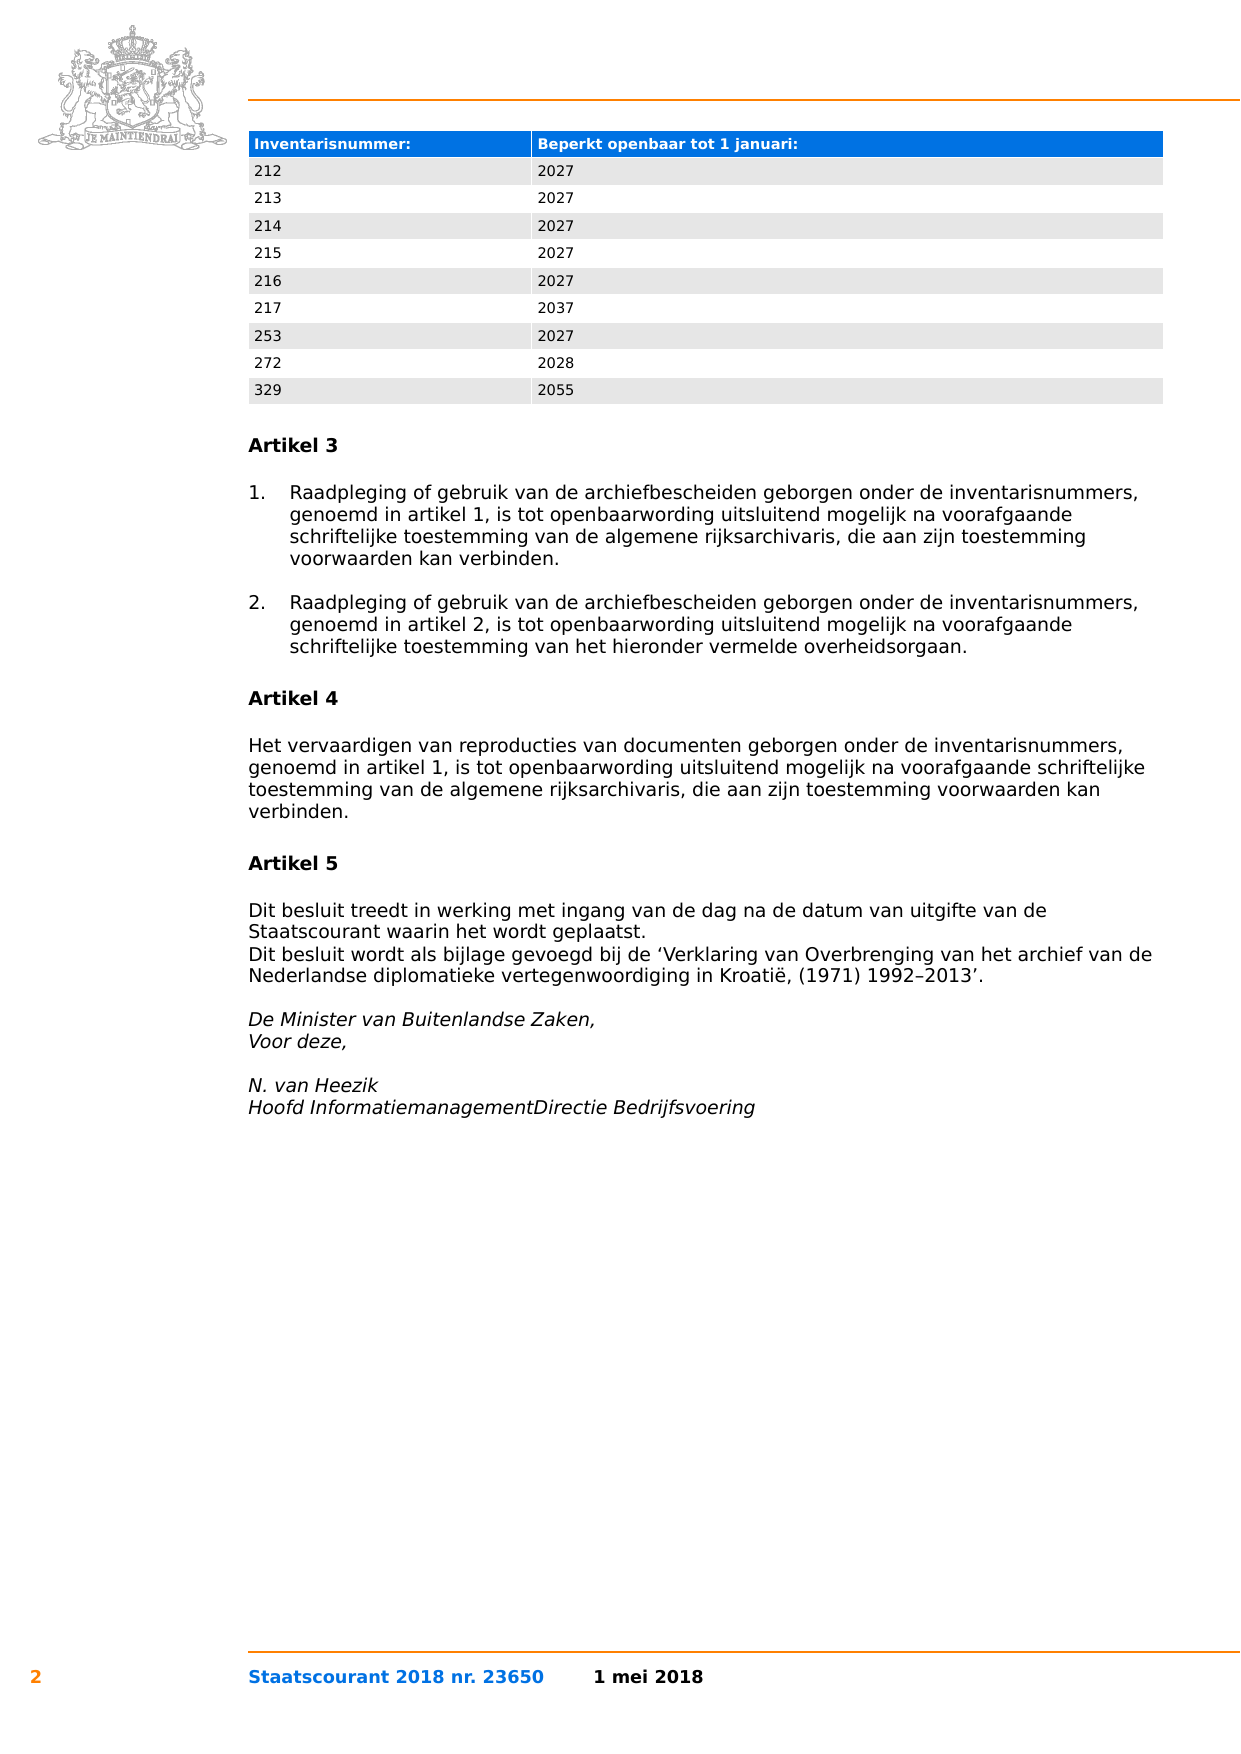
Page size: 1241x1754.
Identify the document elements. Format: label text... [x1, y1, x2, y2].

table_cell 215 [249, 241, 531, 267]
table_cell 217 [249, 295, 531, 322]
text 2. Raadpleging of gebruik van de archiefbescheiden geborgen onder de inventarisnummers, genoemd in artikel 2, is tot openbaarwording uitsluitend mogelijk na voorafgaande schriftelijke toestemming van het hieronder vermelde overheidsorgaan. [248, 592, 1163, 658]
table_cell 2055 [532, 378, 1163, 404]
table_cell 2028 [532, 350, 1163, 376]
table_cell 2027 [532, 323, 1163, 349]
table_cell 216 [249, 268, 531, 294]
subtitle Artikel 3 [248, 435, 1163, 457]
text Dit besluit wordt als bijlage gevoegd bij de ‘Verklaring van Overbrenging van het archief van de Nederlandse diplomatieke vertegenwoordiging in Kroatië, (1971) 1992–2013’. [248, 943, 1163, 987]
table_cell 2027 [532, 268, 1163, 294]
table_cell 212 [249, 158, 531, 185]
picture [38, 25, 227, 150]
table_cell 253 [249, 323, 531, 349]
table_cell 2027 [532, 241, 1163, 267]
table_cell 2037 [532, 295, 1163, 322]
table_cell 2027 [532, 213, 1163, 239]
table_header Inventarisnummer: [249, 131, 531, 157]
text Dit besluit treedt in werking met ingang van de dag na de datum van uitgifte van de Staatscourant waarin het wordt geplaatst. [248, 899, 1163, 943]
text De Minister van Buitenlandse Zaken, Voor deze, N. van Heezik Hoofd InformatiemanagementDirectie Bedrijfsvoering [248, 1009, 1163, 1119]
subtitle Artikel 5 [248, 852, 1163, 874]
text Het vervaardigen van reproducties van documenten geborgen onder de inventarisnummers, genoemd in artikel 1, is tot openbaarwording uitsluitend mogelijk na voorafgaande schriftelijke toestemming van de algemene rijksarchivaris, die aan zijn toestemming voorwaarden kan verbinden. [248, 734, 1163, 822]
text 1. Raadpleging of gebruik van de archiefbescheiden geborgen onder de inventarisnummers, genoemd in artikel 1, is tot openbaarwording uitsluitend mogelijk na voorafgaande schriftelijke toestemming van de algemene rijksarchivaris, die aan zijn toestemming voorwaarden kan verbinden. [248, 482, 1163, 570]
table_cell 329 [249, 378, 531, 404]
table_header Beperkt openbaar tot 1 januari: [532, 131, 1163, 157]
table_cell 213 [249, 186, 531, 212]
table_cell 272 [249, 350, 531, 376]
table_cell 2027 [532, 186, 1163, 212]
table_cell 2027 [532, 158, 1163, 185]
table_cell 214 [249, 213, 531, 239]
subtitle Artikel 4 [248, 688, 1163, 709]
